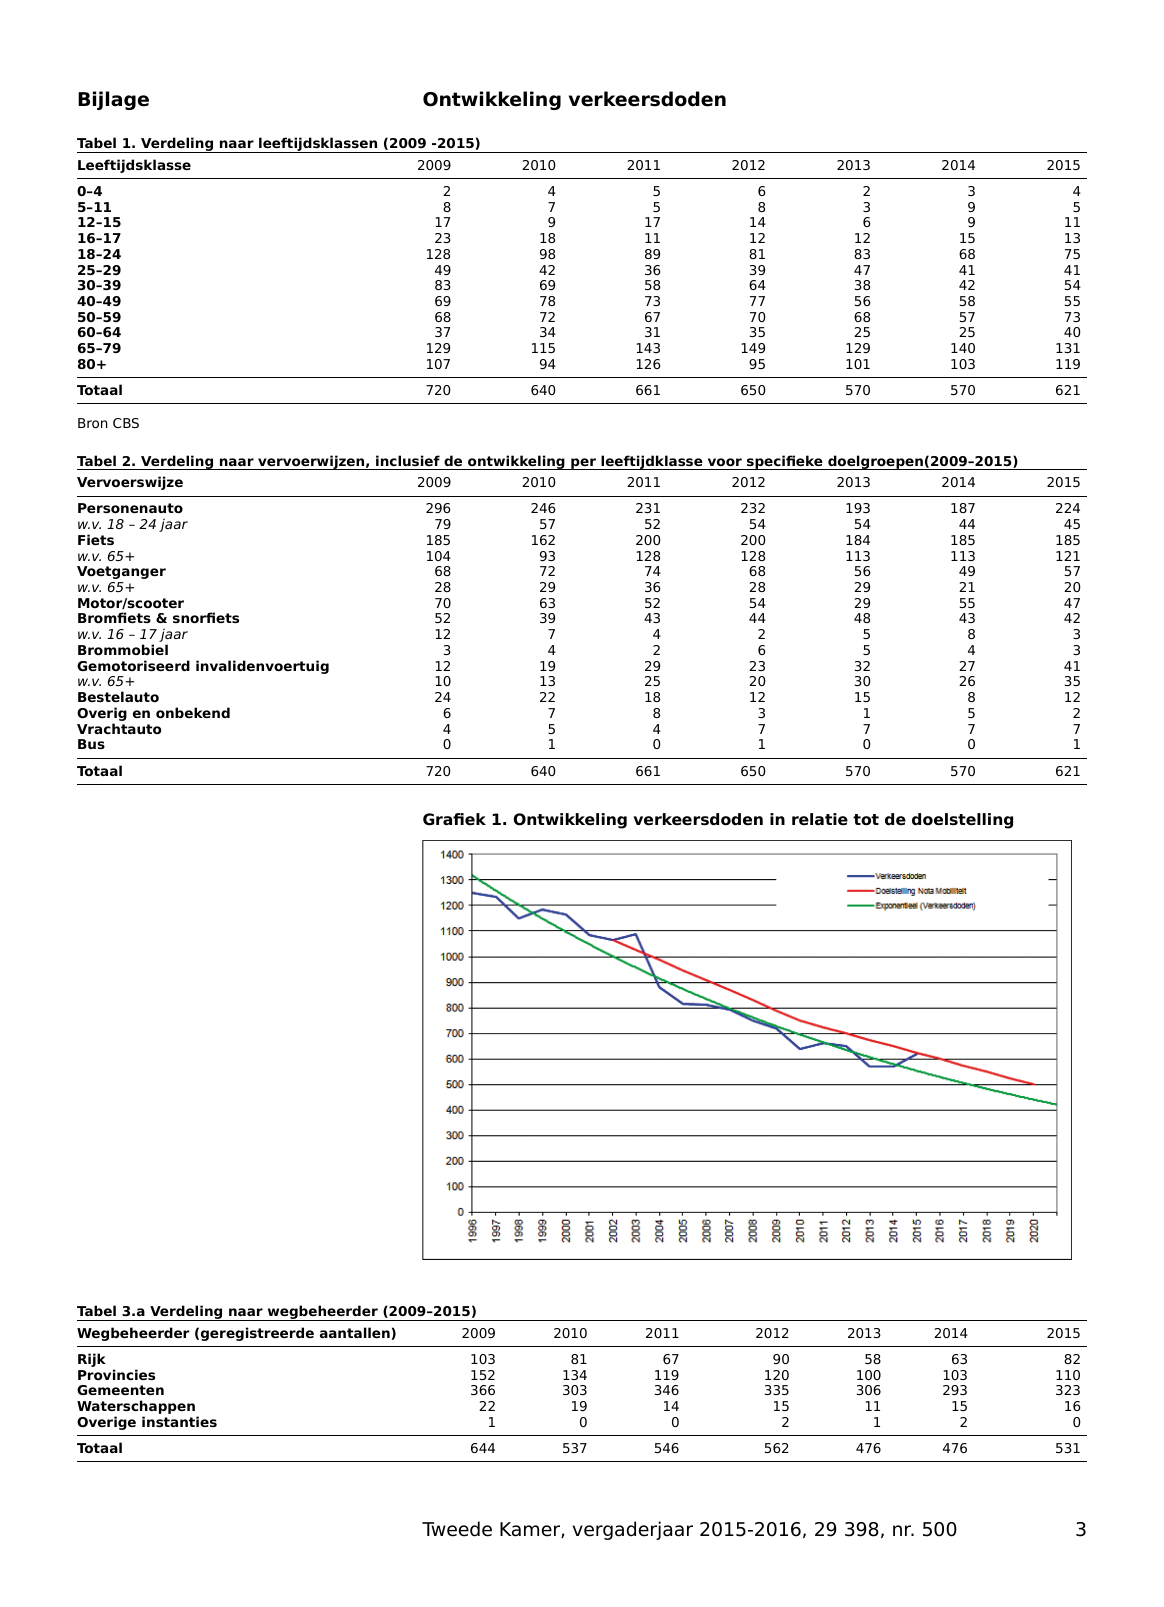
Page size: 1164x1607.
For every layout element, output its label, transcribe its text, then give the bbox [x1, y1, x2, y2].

table_cell 48 [772, 611, 877, 627]
table_cell 2 [982, 706, 1087, 721]
table_cell 185 [982, 533, 1087, 548]
table_cell 52 [339, 611, 457, 627]
table_cell 22 [457, 690, 562, 706]
table_cell 5 [457, 721, 562, 737]
table_cell 25 [877, 325, 982, 341]
table_cell 58 [877, 294, 982, 309]
table_header Tabel 3.a Verdeling naar wegbeheerder (2009–2015) [77, 1304, 1087, 1320]
table_cell 15 [685, 1399, 795, 1415]
table_cell 7 [877, 721, 982, 737]
table_cell 323 [974, 1383, 1087, 1399]
table_cell 25 [562, 674, 667, 690]
table_cell 661 [562, 378, 667, 403]
table_cell 3 [982, 627, 1087, 643]
table_cell 56 [772, 564, 877, 580]
table_cell 16 [974, 1399, 1087, 1415]
table_cell 60–64 [77, 325, 339, 341]
table_cell Vervoerswijze [77, 470, 339, 496]
table_cell 0 [772, 737, 877, 758]
table_cell 2 [667, 627, 772, 643]
table_cell Rijk [77, 1347, 410, 1367]
table_cell 113 [877, 549, 982, 564]
table_cell 32 [772, 659, 877, 674]
table_cell 115 [457, 341, 562, 357]
table_cell Bus [77, 737, 339, 758]
table_cell 47 [772, 262, 877, 278]
text Grafiek 1. Ontwikkeling verkeersdoden in relatie tot de doelstelling [422, 811, 1072, 829]
table_cell 12 [339, 627, 457, 643]
table_cell 185 [877, 533, 982, 548]
table_cell 101 [772, 357, 877, 377]
table_cell Bron CBS [77, 404, 1087, 432]
table_cell 80+ [77, 357, 339, 377]
table_cell 7 [457, 627, 562, 643]
table_cell 224 [982, 497, 1087, 517]
table_cell 18 [562, 690, 667, 706]
table_cell 128 [562, 549, 667, 564]
table_cell 55 [877, 596, 982, 611]
table_cell 15 [877, 231, 982, 247]
table_header Tabel 1. Verdeling naar leeftijdsklassen (2009 -2015) [77, 136, 1087, 152]
table_cell 44 [667, 611, 772, 627]
table_cell 10 [339, 674, 457, 690]
table_cell 54 [667, 596, 772, 611]
table_cell 23 [667, 659, 772, 674]
table_cell 42 [457, 262, 562, 278]
table_cell 3 [772, 199, 877, 215]
table_cell Bromfiets & snorfiets [77, 611, 339, 627]
table_cell w.v. 65+ [77, 580, 339, 596]
table_cell 54 [772, 517, 877, 533]
table_cell w.v. 65+ [77, 674, 339, 690]
table_cell 2 [772, 179, 877, 199]
table_cell 12 [339, 659, 457, 674]
table_cell Totaal [77, 759, 339, 784]
table_cell 35 [667, 325, 772, 341]
table_cell 94 [457, 357, 562, 377]
table_cell 57 [982, 564, 1087, 580]
table_cell 119 [594, 1368, 685, 1383]
table_cell Overig en onbekend [77, 706, 339, 721]
table_cell 21 [877, 580, 982, 596]
table_cell Bestelauto [77, 690, 339, 706]
table_cell 131 [982, 341, 1087, 357]
table_cell 13 [457, 674, 562, 690]
table_cell 2013 [772, 153, 877, 178]
table_cell 5–11 [77, 199, 339, 215]
table_cell 38 [772, 278, 877, 294]
table_cell 70 [667, 310, 772, 325]
table_cell 2012 [667, 153, 772, 178]
table_cell 40 [982, 325, 1087, 341]
table_cell 4 [877, 643, 982, 658]
table_cell 17 [562, 215, 667, 231]
table_cell Gemotoriseerd invalidenvoertuig [77, 659, 339, 674]
table_cell 82 [974, 1347, 1087, 1367]
subtitle Bijlage Ontwikkeling verkeersdoden [77, 89, 1087, 111]
table_cell Leeftijdsklasse [77, 153, 339, 178]
table_cell 8 [562, 706, 667, 721]
table_cell 12 [982, 690, 1087, 706]
table_cell Overige instanties [77, 1415, 410, 1435]
table_cell 36 [562, 580, 667, 596]
table_cell 232 [667, 497, 772, 517]
table_cell 640 [457, 759, 562, 784]
table_cell 1 [982, 737, 1087, 758]
table_cell 18 [457, 231, 562, 247]
table_cell 570 [877, 759, 982, 784]
table_cell 3 [877, 179, 982, 199]
table_cell 12 [772, 231, 877, 247]
table_cell 134 [502, 1368, 593, 1383]
table_cell Wegbeheerder (geregistreerde aantallen) [77, 1321, 410, 1346]
table_cell 18–24 [77, 247, 339, 262]
table_cell 57 [877, 310, 982, 325]
table_cell 17 [339, 215, 457, 231]
table_cell 1 [772, 706, 877, 721]
table_cell 129 [772, 341, 877, 357]
table_cell 3 [982, 643, 1087, 658]
table_cell 6 [339, 706, 457, 721]
table_cell 20 [982, 580, 1087, 596]
table_cell 28 [667, 580, 772, 596]
table_cell 78 [457, 294, 562, 309]
table_cell 6 [772, 215, 877, 231]
table_cell 128 [339, 247, 457, 262]
table_cell 7 [667, 721, 772, 737]
table_cell 100 [795, 1368, 887, 1383]
table_cell 67 [594, 1347, 685, 1367]
table_cell 44 [877, 517, 982, 533]
table_cell 11 [982, 215, 1087, 231]
table_cell 9 [877, 215, 982, 231]
table_cell 720 [339, 378, 457, 403]
table_cell 58 [795, 1347, 887, 1367]
table_cell 52 [562, 596, 667, 611]
table_cell 2014 [887, 1321, 974, 1346]
table_cell 14 [594, 1399, 685, 1415]
table_cell Motor/scooter [77, 596, 339, 611]
table_cell 0 [502, 1415, 593, 1435]
table_cell 110 [974, 1368, 1087, 1383]
table_cell 65–79 [77, 341, 339, 357]
table_cell 531 [974, 1436, 1087, 1461]
table_cell 79 [339, 517, 457, 533]
table_cell 54 [982, 278, 1087, 294]
table_cell 42 [982, 611, 1087, 627]
table_cell 152 [410, 1368, 502, 1383]
table_cell 29 [457, 580, 562, 596]
table_cell 570 [772, 378, 877, 403]
table_cell 2010 [457, 153, 562, 178]
table_cell 8 [667, 199, 772, 215]
table_cell 2015 [982, 470, 1087, 496]
table_cell 621 [982, 759, 1087, 784]
table_cell 9 [457, 215, 562, 231]
table_cell 43 [562, 611, 667, 627]
table_cell Fiets [77, 533, 339, 548]
table_cell 58 [562, 278, 667, 294]
table_cell 193 [772, 497, 877, 517]
table_cell 83 [339, 278, 457, 294]
table_cell 650 [667, 378, 772, 403]
table_cell 5 [772, 643, 877, 658]
table_cell 5 [772, 627, 877, 643]
table_cell 74 [562, 564, 667, 580]
table_cell 83 [772, 247, 877, 262]
table_cell 661 [562, 759, 667, 784]
table_cell Gemeenten [77, 1383, 410, 1399]
table_cell 246 [457, 497, 562, 517]
table_cell w.v. 65+ [77, 549, 339, 564]
table_cell 12 [667, 231, 772, 247]
table_cell 34 [457, 325, 562, 341]
table_cell Personenauto [77, 497, 339, 517]
table_cell 29 [772, 596, 877, 611]
table_cell 4 [457, 179, 562, 199]
table_cell 2011 [594, 1321, 685, 1346]
table_cell 546 [594, 1436, 685, 1461]
table_cell 0 [877, 737, 982, 758]
table_cell 25–29 [77, 262, 339, 278]
table_cell 2009 [339, 153, 457, 178]
table_cell Totaal [77, 1436, 410, 1461]
table_cell 95 [667, 357, 772, 377]
table_cell 2011 [562, 153, 667, 178]
picture [422, 840, 1072, 1260]
table_cell 90 [685, 1347, 795, 1367]
table_cell 41 [982, 659, 1087, 674]
table_cell 2012 [667, 470, 772, 496]
table_cell 640 [457, 378, 562, 403]
table_cell 129 [339, 341, 457, 357]
table_cell 73 [562, 294, 667, 309]
table_cell 231 [562, 497, 667, 517]
table_cell 7 [457, 706, 562, 721]
table_cell 81 [502, 1347, 593, 1367]
table_cell 2 [339, 179, 457, 199]
table_cell 20 [667, 674, 772, 690]
table_cell 306 [795, 1383, 887, 1399]
table_cell 570 [772, 759, 877, 784]
table_cell 75 [982, 247, 1087, 262]
table_cell 49 [877, 564, 982, 580]
table_cell 2013 [795, 1321, 887, 1346]
table_cell 162 [457, 533, 562, 548]
table_cell 19 [502, 1399, 593, 1415]
table_cell w.v. 16 – 17 jaar [77, 627, 339, 643]
table_cell 200 [562, 533, 667, 548]
table_cell 296 [339, 497, 457, 517]
table_cell 23 [339, 231, 457, 247]
table_cell 621 [982, 378, 1087, 403]
table_cell 13 [982, 231, 1087, 247]
table_cell 4 [562, 721, 667, 737]
table_cell 68 [772, 310, 877, 325]
table_cell 49 [339, 262, 457, 278]
table_cell 30 [772, 674, 877, 690]
table_cell w.v. 18 – 24 jaar [77, 517, 339, 533]
table_cell 31 [562, 325, 667, 341]
table_cell 1 [667, 737, 772, 758]
table_cell 0 [339, 737, 457, 758]
table_cell 366 [410, 1383, 502, 1399]
table_cell Waterschappen [77, 1399, 410, 1415]
table_cell 22 [410, 1399, 502, 1415]
table_cell 40–49 [77, 294, 339, 309]
table_cell 2014 [877, 153, 982, 178]
table_cell 2009 [339, 470, 457, 496]
table_cell 4 [339, 721, 457, 737]
table_cell 187 [877, 497, 982, 517]
table_cell 3 [667, 706, 772, 721]
table_cell 103 [410, 1347, 502, 1367]
table_cell 93 [457, 549, 562, 564]
table_cell 67 [562, 310, 667, 325]
table_cell Voetganger [77, 564, 339, 580]
table_cell 12–15 [77, 215, 339, 231]
table_cell 45 [982, 517, 1087, 533]
table_cell 1 [457, 737, 562, 758]
table_cell 56 [772, 294, 877, 309]
table_cell 126 [562, 357, 667, 377]
table_cell 39 [457, 611, 562, 627]
table_cell 69 [457, 278, 562, 294]
table_cell 644 [410, 1436, 502, 1461]
table_cell 12 [667, 690, 772, 706]
table_cell 72 [457, 310, 562, 325]
table_cell 29 [562, 659, 667, 674]
table_cell 19 [457, 659, 562, 674]
table_cell 476 [795, 1436, 887, 1461]
table_cell 39 [667, 262, 772, 278]
table_cell 52 [562, 517, 667, 533]
table_cell 113 [772, 549, 877, 564]
table_cell 81 [667, 247, 772, 262]
table_cell 143 [562, 341, 667, 357]
table_cell 50–59 [77, 310, 339, 325]
table_cell 0 [974, 1415, 1087, 1435]
table_cell 1 [410, 1415, 502, 1435]
table_cell 6 [667, 643, 772, 658]
table_cell 119 [982, 357, 1087, 377]
table_cell 562 [685, 1436, 795, 1461]
table_cell 98 [457, 247, 562, 262]
table_cell 30–39 [77, 278, 339, 294]
table_cell 6 [667, 179, 772, 199]
table_cell 4 [562, 627, 667, 643]
table_cell 0–4 [77, 179, 339, 199]
table_cell 200 [667, 533, 772, 548]
table_cell 25 [772, 325, 877, 341]
table_cell 5 [562, 179, 667, 199]
table_cell 103 [877, 357, 982, 377]
table_cell 41 [877, 262, 982, 278]
table_cell 14 [667, 215, 772, 231]
table_cell 26 [877, 674, 982, 690]
table_cell 37 [339, 325, 457, 341]
table_cell 107 [339, 357, 457, 377]
table_cell 28 [339, 580, 457, 596]
table_cell 570 [877, 378, 982, 403]
table_cell 72 [457, 564, 562, 580]
table_cell 8 [877, 690, 982, 706]
table_cell 29 [772, 580, 877, 596]
table_cell 2011 [562, 470, 667, 496]
table_cell 2012 [685, 1321, 795, 1346]
table_cell 120 [685, 1368, 795, 1383]
table_cell 68 [339, 564, 457, 580]
table_cell 7 [772, 721, 877, 737]
table_header Tabel 2. Verdeling naar vervoerwijzen, inclusief de ontwikkeling per leeftijdklasse voor specifieke doelgroepen(2009–2015) [77, 454, 1087, 469]
table_cell 73 [982, 310, 1087, 325]
table_cell 16–17 [77, 231, 339, 247]
table_cell 77 [667, 294, 772, 309]
table_cell 103 [887, 1368, 974, 1383]
table_cell 2 [562, 643, 667, 658]
table_cell Brommobiel [77, 643, 339, 658]
table_cell 8 [877, 627, 982, 643]
table_cell 2015 [974, 1321, 1087, 1346]
table_cell 11 [562, 231, 667, 247]
table_cell 54 [667, 517, 772, 533]
table_cell 70 [339, 596, 457, 611]
table_cell 64 [667, 278, 772, 294]
table_cell 35 [982, 674, 1087, 690]
table_cell 650 [667, 759, 772, 784]
table_cell 89 [562, 247, 667, 262]
table_cell 2 [685, 1415, 795, 1435]
table_cell Vrachtauto [77, 721, 339, 737]
table_cell 185 [339, 533, 457, 548]
table_cell 5 [982, 199, 1087, 215]
table_cell 476 [887, 1436, 974, 1461]
table_cell 41 [982, 262, 1087, 278]
table_cell 2 [887, 1415, 974, 1435]
table_cell 2009 [410, 1321, 502, 1346]
table_cell 68 [667, 564, 772, 580]
table_cell 7 [457, 199, 562, 215]
table_cell 0 [562, 737, 667, 758]
table_cell 5 [562, 199, 667, 215]
table_cell 68 [339, 310, 457, 325]
table_cell 57 [457, 517, 562, 533]
table_cell 11 [795, 1399, 887, 1415]
table_cell 42 [877, 278, 982, 294]
table_cell 63 [887, 1347, 974, 1367]
table_cell 2010 [457, 470, 562, 496]
table_cell 4 [457, 643, 562, 658]
table_cell 303 [502, 1383, 593, 1399]
table_cell 36 [562, 262, 667, 278]
table_cell 720 [339, 759, 457, 784]
table_cell 121 [982, 549, 1087, 564]
table_cell 2010 [502, 1321, 593, 1346]
table_cell 140 [877, 341, 982, 357]
table_cell 2015 [982, 153, 1087, 178]
table_cell 55 [982, 294, 1087, 309]
table_cell 184 [772, 533, 877, 548]
table_cell 47 [982, 596, 1087, 611]
table_cell Provincies [77, 1368, 410, 1383]
table_cell 63 [457, 596, 562, 611]
table_cell 4 [982, 179, 1087, 199]
table_cell 3 [339, 643, 457, 658]
table_cell 537 [502, 1436, 593, 1461]
table_cell 335 [685, 1383, 795, 1399]
table_cell 7 [982, 721, 1087, 737]
table_cell Totaal [77, 378, 339, 403]
table_cell 0 [594, 1415, 685, 1435]
table_cell 69 [339, 294, 457, 309]
table_cell 2013 [772, 470, 877, 496]
table_cell 346 [594, 1383, 685, 1399]
table_cell 293 [887, 1383, 974, 1399]
table_cell 8 [339, 199, 457, 215]
table_cell 128 [667, 549, 772, 564]
table_cell 24 [339, 690, 457, 706]
table_cell 68 [877, 247, 982, 262]
table_cell 1 [795, 1415, 887, 1435]
table_cell 104 [339, 549, 457, 564]
table_cell 149 [667, 341, 772, 357]
table_cell 15 [772, 690, 877, 706]
table_cell 15 [887, 1399, 974, 1415]
table_cell 2014 [877, 470, 982, 496]
table_cell 9 [877, 199, 982, 215]
table_cell 43 [877, 611, 982, 627]
table_cell 27 [877, 659, 982, 674]
table_cell 5 [877, 706, 982, 721]
